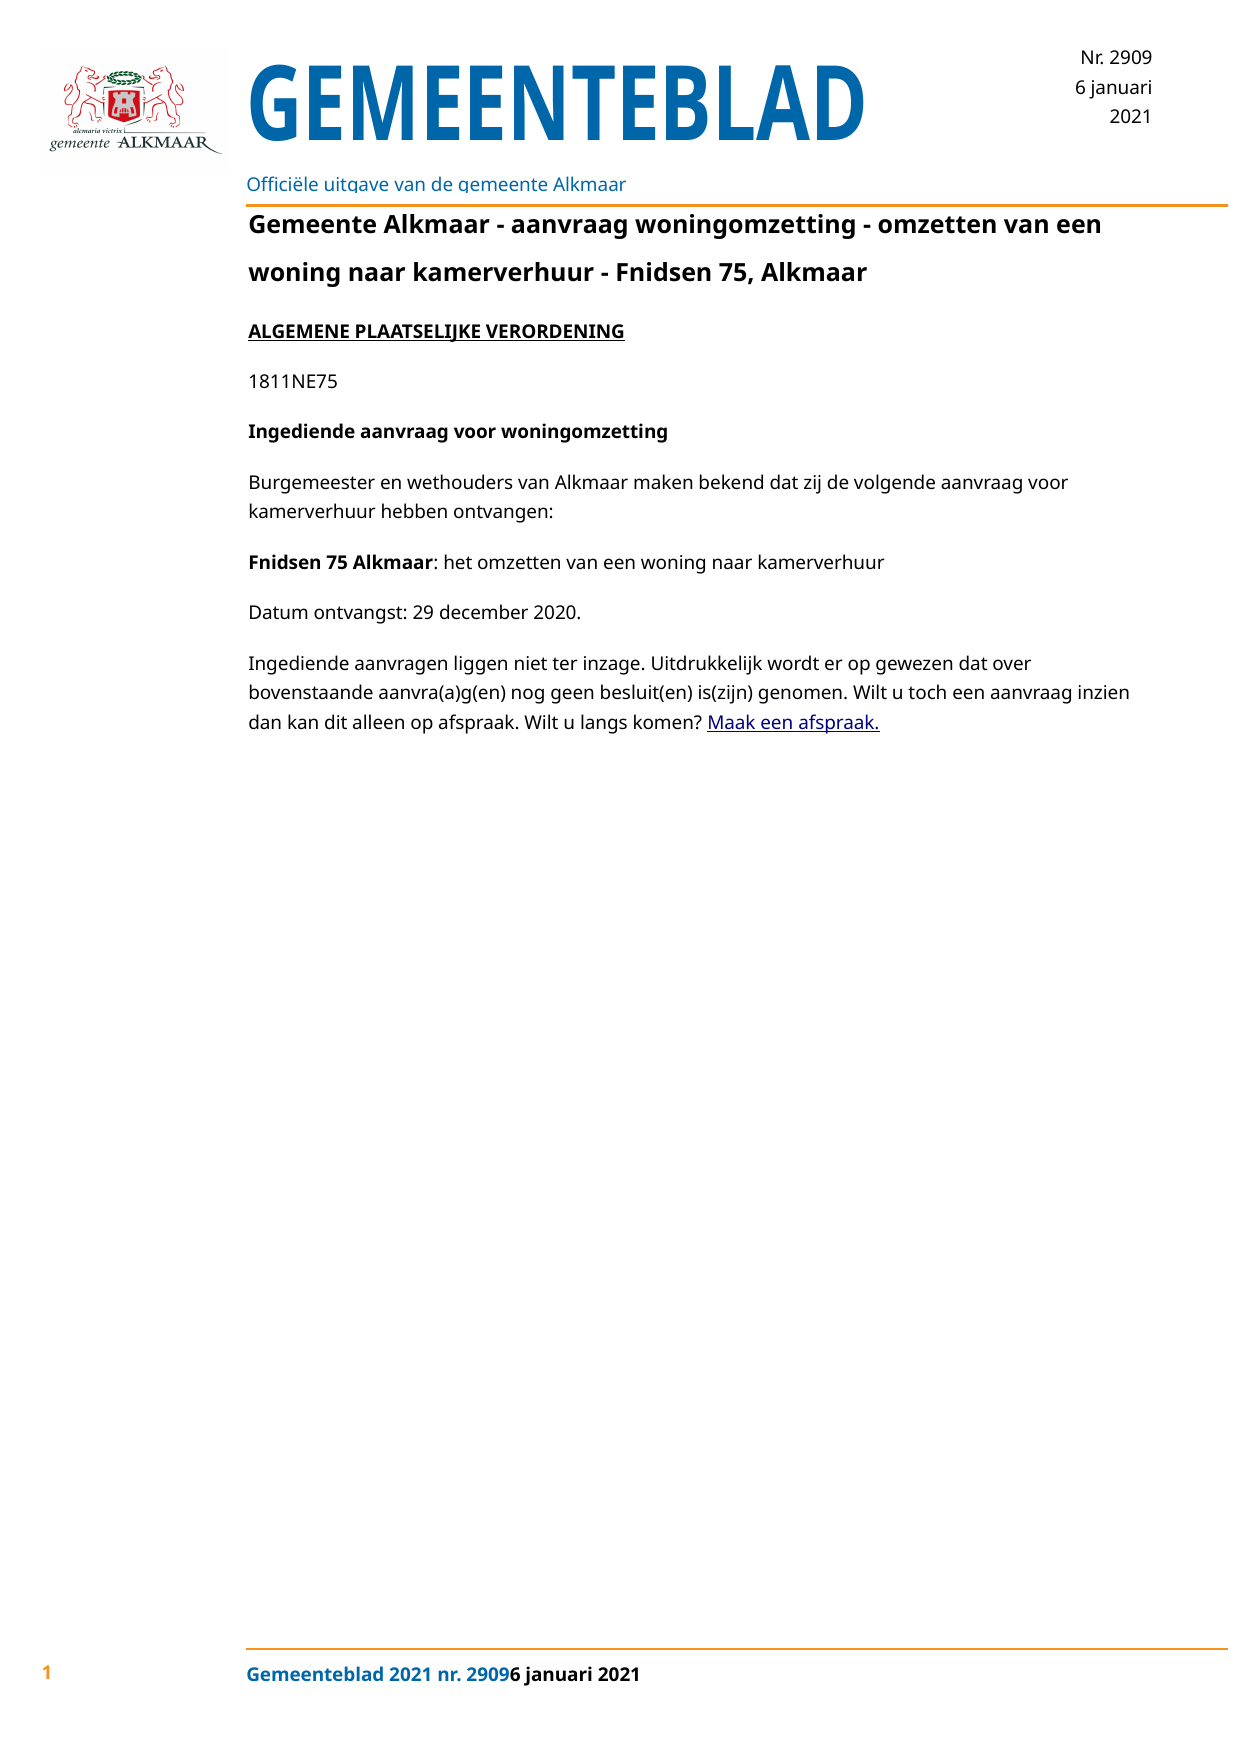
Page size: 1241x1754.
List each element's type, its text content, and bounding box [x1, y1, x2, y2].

text ALGEMENE PLAATSELIJKE VERORDENING [248, 318, 1152, 344]
text Ingediende aanvragen liggen niet ter inzage. Uitdrukkelijk wordt er op gewezen dat over bovenstaande aanvra(a)g(en) nog geen besluit(en) is(zijn) genomen. Wilt u toch een aanvraag inzien dan kan dit alleen op afspraak. Wilt u langs komen? Maak een afspraak. [248, 650, 1152, 735]
text Gemeente Alkmaar - aanvraag woningomzetting - omzetten van een woning naar kamerverhuur - Fnidsen 75, Alkmaar [248, 207, 1152, 288]
text Fnidsen 75 Alkmaar: het omzetten van een woning naar kamerverhuur [248, 549, 1152, 575]
picture [41, 47, 231, 172]
text Burgemeester en wethouders van Alkmaar maken bekend dat zij de volgende aanvraag voor kamerverhuur hebben ontvangen: [248, 469, 1152, 524]
text 1811NE75 [248, 368, 1152, 394]
text Datum ontvangst: 29 december 2020. [248, 599, 1152, 625]
text Ingediende aanvraag voor woningomzetting [248, 419, 1152, 444]
